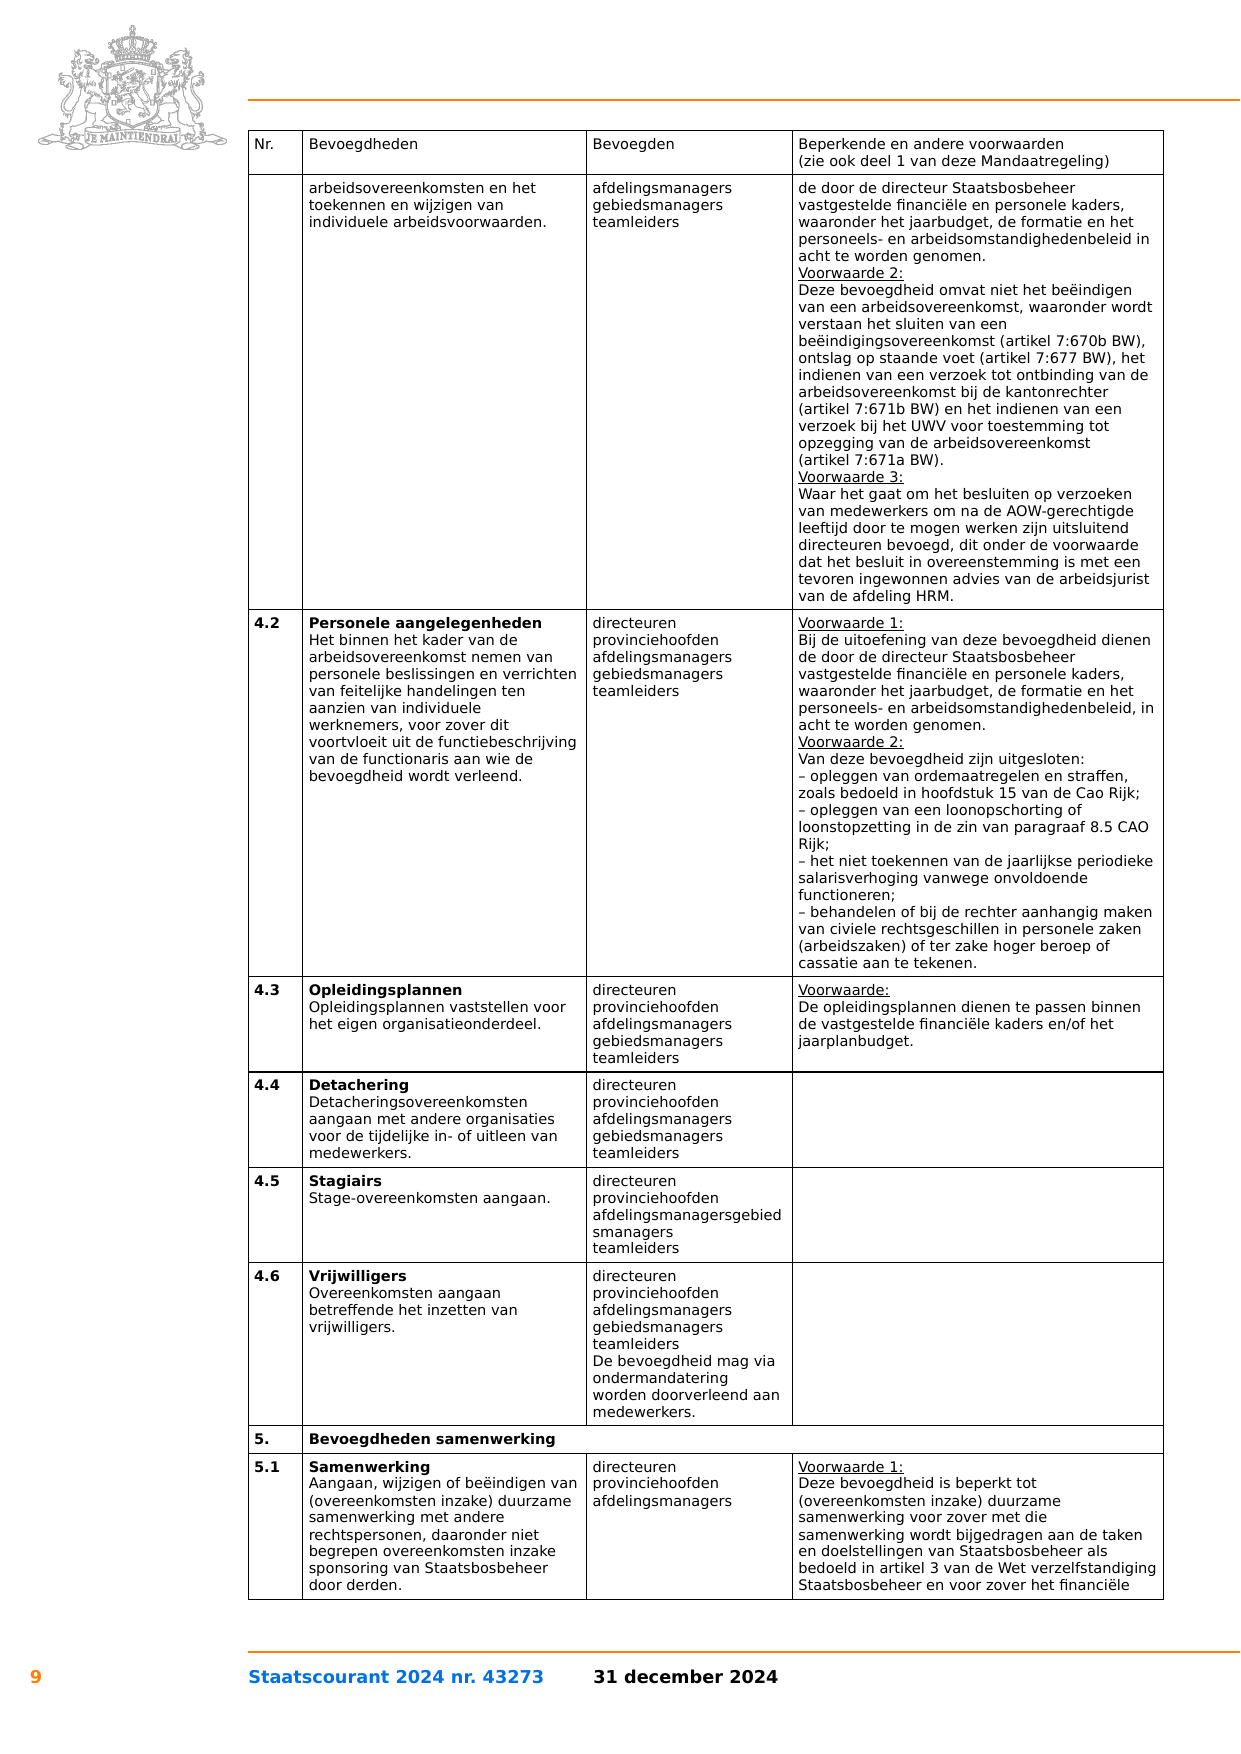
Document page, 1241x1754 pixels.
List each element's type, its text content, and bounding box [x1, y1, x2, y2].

table_cell 4.5 [249, 1168, 302, 1262]
table_header Beperkende en andere voorwaarden (zie ook deel 1 van deze Mandaatregeling) [793, 131, 1163, 174]
table_cell directeuren provinciehoofden afdelingsmanagers gebiedsmanagers teamleiders [587, 1073, 792, 1167]
table_cell Voorwaarde: De opleidingsplannen dienen te passen binnen de vastgestelde financiële kaders en/of het jaarplanbudget. [793, 977, 1163, 1071]
table_cell Vrijwilligers Overeenkomsten aangaan betreffende het inzetten van vrijwilligers. [303, 1263, 586, 1425]
table_cell afdelingsmanagers gebiedsmanagers teamleiders [587, 175, 792, 609]
table_cell directeuren provinciehoofden afdelingsmanagers gebiedsmanagers teamleiders [587, 977, 792, 1071]
table_cell directeuren provinciehoofden afdelingsmanagers gebiedsmanagers teamleiders De bevoegdheid mag via ondermandatering worden doorverleend aan medewerkers. [587, 1263, 792, 1425]
table_cell 4.3 [249, 977, 302, 1071]
table_cell Samenwerking Aangaan, wijzigen of beëindigen van (overeenkomsten inzake) duurzame samenwerking met andere rechtspersonen, daaronder niet begrepen overeenkomsten inzake sponsoring van Staatsbosbeheer door derden. [303, 1454, 586, 1599]
table_cell directeuren provinciehoofden afdelingsmanagers [587, 1454, 792, 1599]
table_cell directeuren provinciehoofden afdelingsmanagers gebiedsmanagers teamleiders [587, 610, 792, 976]
table_cell Detachering Detacheringsovereenkomsten aangaan met andere organisaties voor de tijdelijke in- of uitleen van medewerkers. [303, 1073, 586, 1167]
table_cell 5.1 [249, 1454, 302, 1599]
picture [38, 25, 227, 150]
table_cell Stagiairs Stage-overeenkomsten aangaan. [303, 1168, 586, 1262]
table_cell [793, 1073, 1163, 1167]
table_cell 5. [249, 1426, 302, 1453]
table_cell [793, 1263, 1163, 1425]
table_cell arbeidsovereenkomsten en het toekennen en wijzigen van individuele arbeidsvoorwaarden. [303, 175, 586, 609]
table_cell 4.6 [249, 1263, 302, 1425]
table_cell Voorwaarde 1: Bij de uitoefening van deze bevoegdheid dienen de door de directeur Staatsbosbeheer vastgestelde financiële en personele kaders, waaronder het jaarbudget, de formatie en het personeels- en arbeidsomstandighedenbeleid, in acht te worden genomen. Voorwaarde 2: Van deze bevoegdheid zijn uitgesloten: – opleggen van ordemaatregelen en straffen, zoals bedoeld in hoofdstuk 15 van de Cao Rijk; – opleggen van een loonopschorting of loonstopzetting in de zin van paragraaf 8.5 CAO Rijk; – het niet toekennen van de jaarlijkse periodieke salarisverhoging vanwege onvoldoende functioneren; – behandelen of bij de rechter aanhangig maken van civiele rechtsgeschillen in personele zaken (arbeidszaken) of ter zake hoger beroep of cassatie aan te tekenen. [793, 610, 1163, 976]
table_cell Personele aangelegenheden Het binnen het kader van de arbeidsovereenkomst nemen van personele beslissingen en verrichten van feitelijke handelingen ten aanzien van individuele werknemers, voor zover dit voortvloeit uit de functiebeschrijving van de functionaris aan wie de bevoegdheid wordt verleend. [303, 610, 586, 976]
table_cell [793, 1168, 1163, 1262]
table_cell 4.2 [249, 610, 302, 976]
table_cell [249, 175, 302, 609]
table_cell de door de directeur Staatsbosbeheer vastgestelde financiële en personele kaders, waaronder het jaarbudget, de formatie en het personeels- en arbeidsomstandighedenbeleid in acht te worden genomen. Voorwaarde 2: Deze bevoegdheid omvat niet het beëindigen van een arbeidsovereenkomst, waaronder wordt verstaan het sluiten van een beëindigingsovereenkomst (artikel 7:670b BW), ontslag op staande voet (artikel 7:677 BW), het indienen van een verzoek tot ontbinding van de arbeidsovereenkomst bij de kantonrechter (artikel 7:671b BW) en het indienen van een verzoek bij het UWV voor toestemming tot opzegging van de arbeidsovereenkomst (artikel 7:671a BW). Voorwaarde 3: Waar het gaat om het besluiten op verzoeken van medewerkers om na de AOW-gerechtigde leeftijd door te mogen werken zijn uitsluitend directeuren bevoegd, dit onder de voorwaarde dat het besluit in overeenstemming is met een tevoren ingewonnen advies van de arbeidsjurist van de afdeling HRM. [793, 175, 1163, 609]
table_cell Voorwaarde 1: Deze bevoegdheid is beperkt tot (overeenkomsten inzake) duurzame samenwerking voor zover met die samenwerking wordt bijgedragen aan de taken en doelstellingen van Staatsbosbeheer als bedoeld in artikel 3 van de Wet verzelfstandiging Staatsbosbeheer en voor zover het financiële [793, 1454, 1163, 1599]
table_cell 4.4 [249, 1073, 302, 1167]
table_cell Bevoegdheden samenwerking [303, 1426, 1163, 1453]
table_header Bevoegden [587, 131, 792, 174]
table_cell directeuren provinciehoofden afdelingsmanagersgebiedsmanagers teamleiders [587, 1168, 792, 1262]
table_header Nr. [249, 131, 302, 174]
table_cell Opleidingsplannen Opleidingsplannen vaststellen voor het eigen organisatieonderdeel. [303, 977, 586, 1071]
table_header Bevoegdheden [303, 131, 586, 174]
